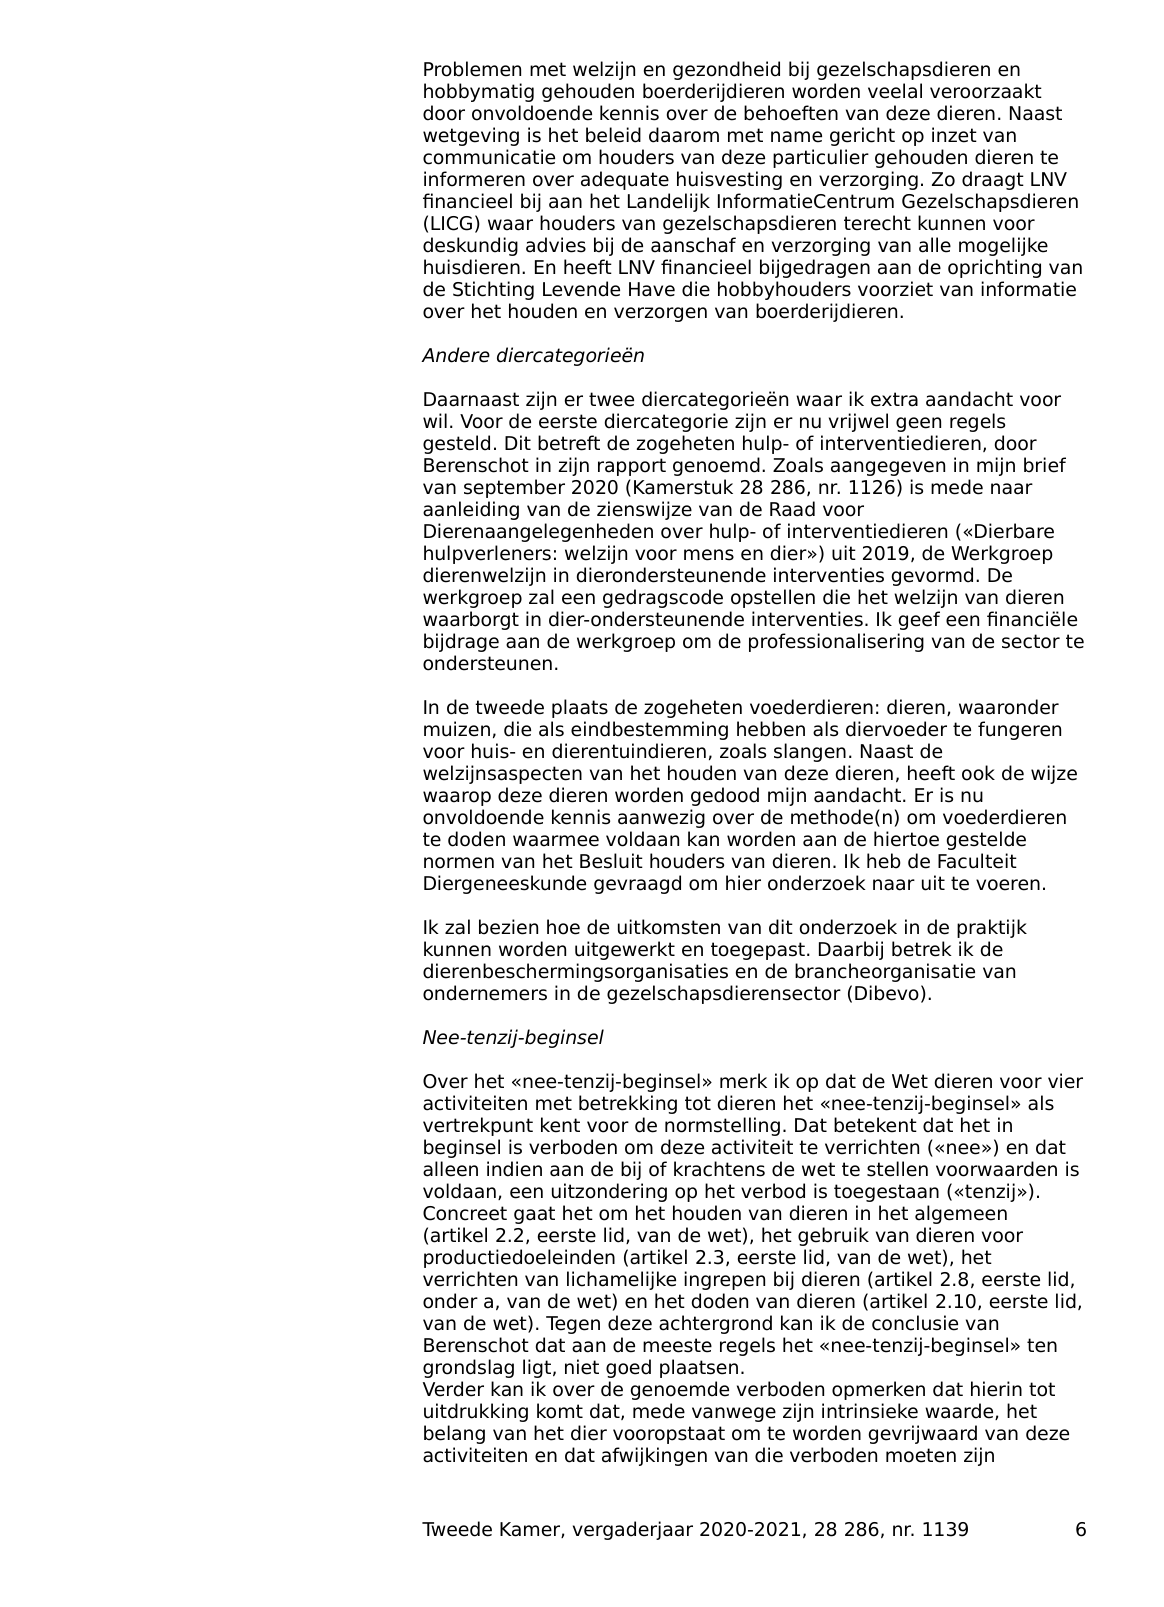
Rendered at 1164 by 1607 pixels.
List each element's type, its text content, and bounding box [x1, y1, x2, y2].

text In de tweede plaats de zogeheten voederdieren: dieren, waaronder muizen, die als eindbestemming hebben als diervoeder te fungeren voor huis- en dierentuindieren, zoals slangen. Naast de welzijnsaspecten van het houden van deze dieren, heeft ook de wijze waarop deze dieren worden gedood mijn aandacht. Er is nu onvoldoende kennis aanwezig over de methode(n) om voederdieren te doden waarmee voldaan kan worden aan de hiertoe gestelde normen van het Besluit houders van dieren. Ik heb de Faculteit Diergeneeskunde gevraagd om hier onderzoek naar uit te voeren. [422, 697, 1087, 895]
text Over het «nee-tenzij-beginsel» merk ik op dat de Wet dieren voor vier activiteiten met betrekking tot dieren het «nee-tenzij-beginsel» als vertrekpunt kent voor de normstelling. Dat betekent dat het in beginsel is verboden om deze activiteit te verrichten («nee») en dat alleen indien aan de bij of krachtens de wet te stellen voorwaarden is voldaan, een uitzondering op het verbod is toegestaan («tenzij»). Concreet gaat het om het houden van dieren in het algemeen (artikel 2.2, eerste lid, van de wet), het gebruik van dieren voor productiedoeleinden (artikel 2.3, eerste lid, van de wet), het verrichten van lichamelijke ingrepen bij dieren (artikel 2.8, eerste lid, onder a, van de wet) en het doden van dieren (artikel 2.10, eerste lid, van de wet). Tegen deze achtergrond kan ik de conclusie van Berenschot dat aan de meeste regels het «nee-tenzij-beginsel» ten grondslag ligt, niet goed plaatsen. [422, 1071, 1087, 1379]
text Verder kan ik over de genoemde verboden opmerken dat hierin tot uitdrukking komt dat, mede vanwege zijn intrinsieke waarde, het belang van het dier vooropstaat om te worden gevrijwaard van deze activiteiten en dat afwijkingen van die verboden moeten zijn [422, 1379, 1087, 1467]
text Daarnaast zijn er twee diercategorieën waar ik extra aandacht voor wil. Voor de eerste diercategorie zijn er nu vrijwel geen regels gesteld. Dit betreft de zogeheten hulp- of interventiedieren, door Berenschot in zijn rapport genoemd. Zoals aangegeven in mijn brief van september 2020 (Kamerstuk 28 286, nr. 1126) is mede naar aanleiding van de zienswijze van de Raad voor Dierenaangelegenheden over hulp- of interventiedieren («Dierbare hulpverleners: welzijn voor mens en dier») uit 2019, de Werkgroep dierenwelzijn in dierondersteunende interventies gevormd. De werkgroep zal een gedragscode opstellen die het welzijn van dieren waarborgt in dier-ondersteunende interventies. Ik geef een financiële bijdrage aan de werkgroep om de professionalisering van de sector te ondersteunen. [422, 389, 1087, 675]
subtitle Andere diercategorieën [422, 345, 1087, 367]
text Problemen met welzijn en gezondheid bij gezelschapsdieren en hobbymatig gehouden boerderijdieren worden veelal veroorzaakt door onvoldoende kennis over de behoeften van deze dieren. Naast wetgeving is het beleid daarom met name gericht op inzet van communicatie om houders van deze particulier gehouden dieren te informeren over adequate huisvesting en verzorging. Zo draagt LNV financieel bij aan het Landelijk InformatieCentrum Gezelschapsdieren (LICG) waar houders van gezelschapsdieren terecht kunnen voor deskundig advies bij de aanschaf en verzorging van alle mogelijke huisdieren. En heeft LNV financieel bijgedragen aan de oprichting van de Stichting Levende Have die hobbyhouders voorziet van informatie over het houden en verzorgen van boerderijdieren. [422, 59, 1087, 323]
text Ik zal bezien hoe de uitkomsten van dit onderzoek in de praktijk kunnen worden uitgewerkt en toegepast. Daarbij betrek ik de dierenbeschermingsorganisaties en de brancheorganisatie van ondernemers in de gezelschapsdierensector (Dibevo). [422, 917, 1087, 1005]
subtitle Nee-tenzij-beginsel [422, 1027, 1087, 1049]
